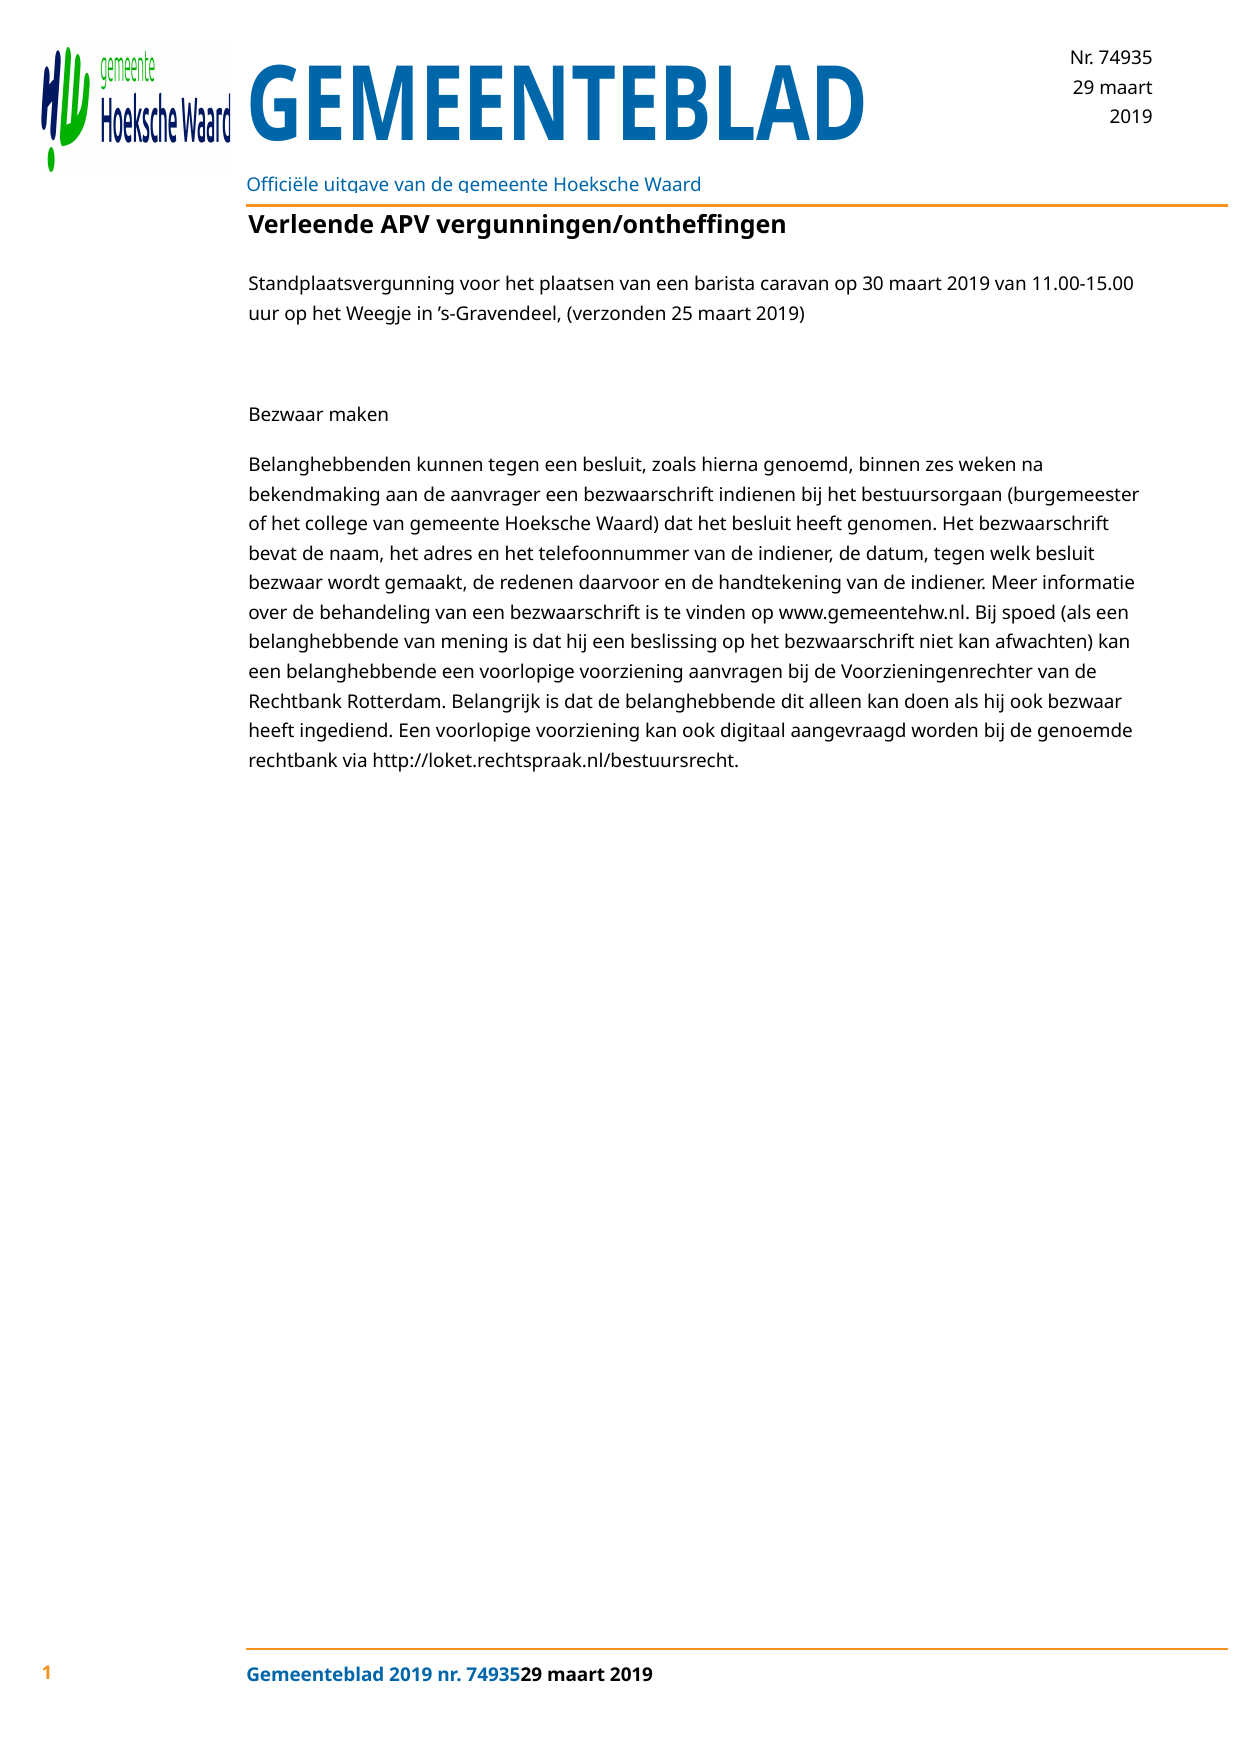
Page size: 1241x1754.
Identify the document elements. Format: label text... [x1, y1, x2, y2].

picture [41, 47, 231, 172]
text Bezwaar maken [248, 401, 1152, 426]
text Standplaatsvergunning voor het plaatsen van een barista caravan op 30 maart 2019 van 11.00-15.00 uur op het Weegje in ’s-Gravendeel, (verzonden 25 maart 2019) [248, 270, 1152, 326]
text Belanghebbenden kunnen tegen een besluit, zoals hierna genoemd, binnen zes weken na bekendmaking aan de aanvrager een bezwaarschrift indienen bij het bestuursorgaan (burgemeester of het college van gemeente Hoeksche Waard) dat het besluit heeft genomen. Het bezwaarschrift bevat de naam, het adres en het telefoonnummer van de indiener, de datum, tegen welk besluit bezwaar wordt gemaakt, de redenen daarvoor en de handtekening van de indiener. Meer informatie over de behandeling van een bezwaarschrift is te vinden op www.gemeentehw.nl. Bij spoed (als een belanghebbende van mening is dat hij een beslissing op het bezwaarschrift niet kan afwachten) kan een belanghebbende een voorlopige voorziening aanvragen bij de Voorzieningenrechter van de Rechtbank Rotterdam. Belangrijk is dat de belanghebbende dit alleen kan doen als hij ook bezwaar heeft ingediend. Een voorlopige voorziening kan ook digitaal aangevraagd worden bij de genoemde rechtbank via http://loket.rechtspraak.nl/bestuursrecht. [248, 451, 1152, 773]
text Verleende APV vergunningen/ontheffingen [248, 207, 1152, 241]
